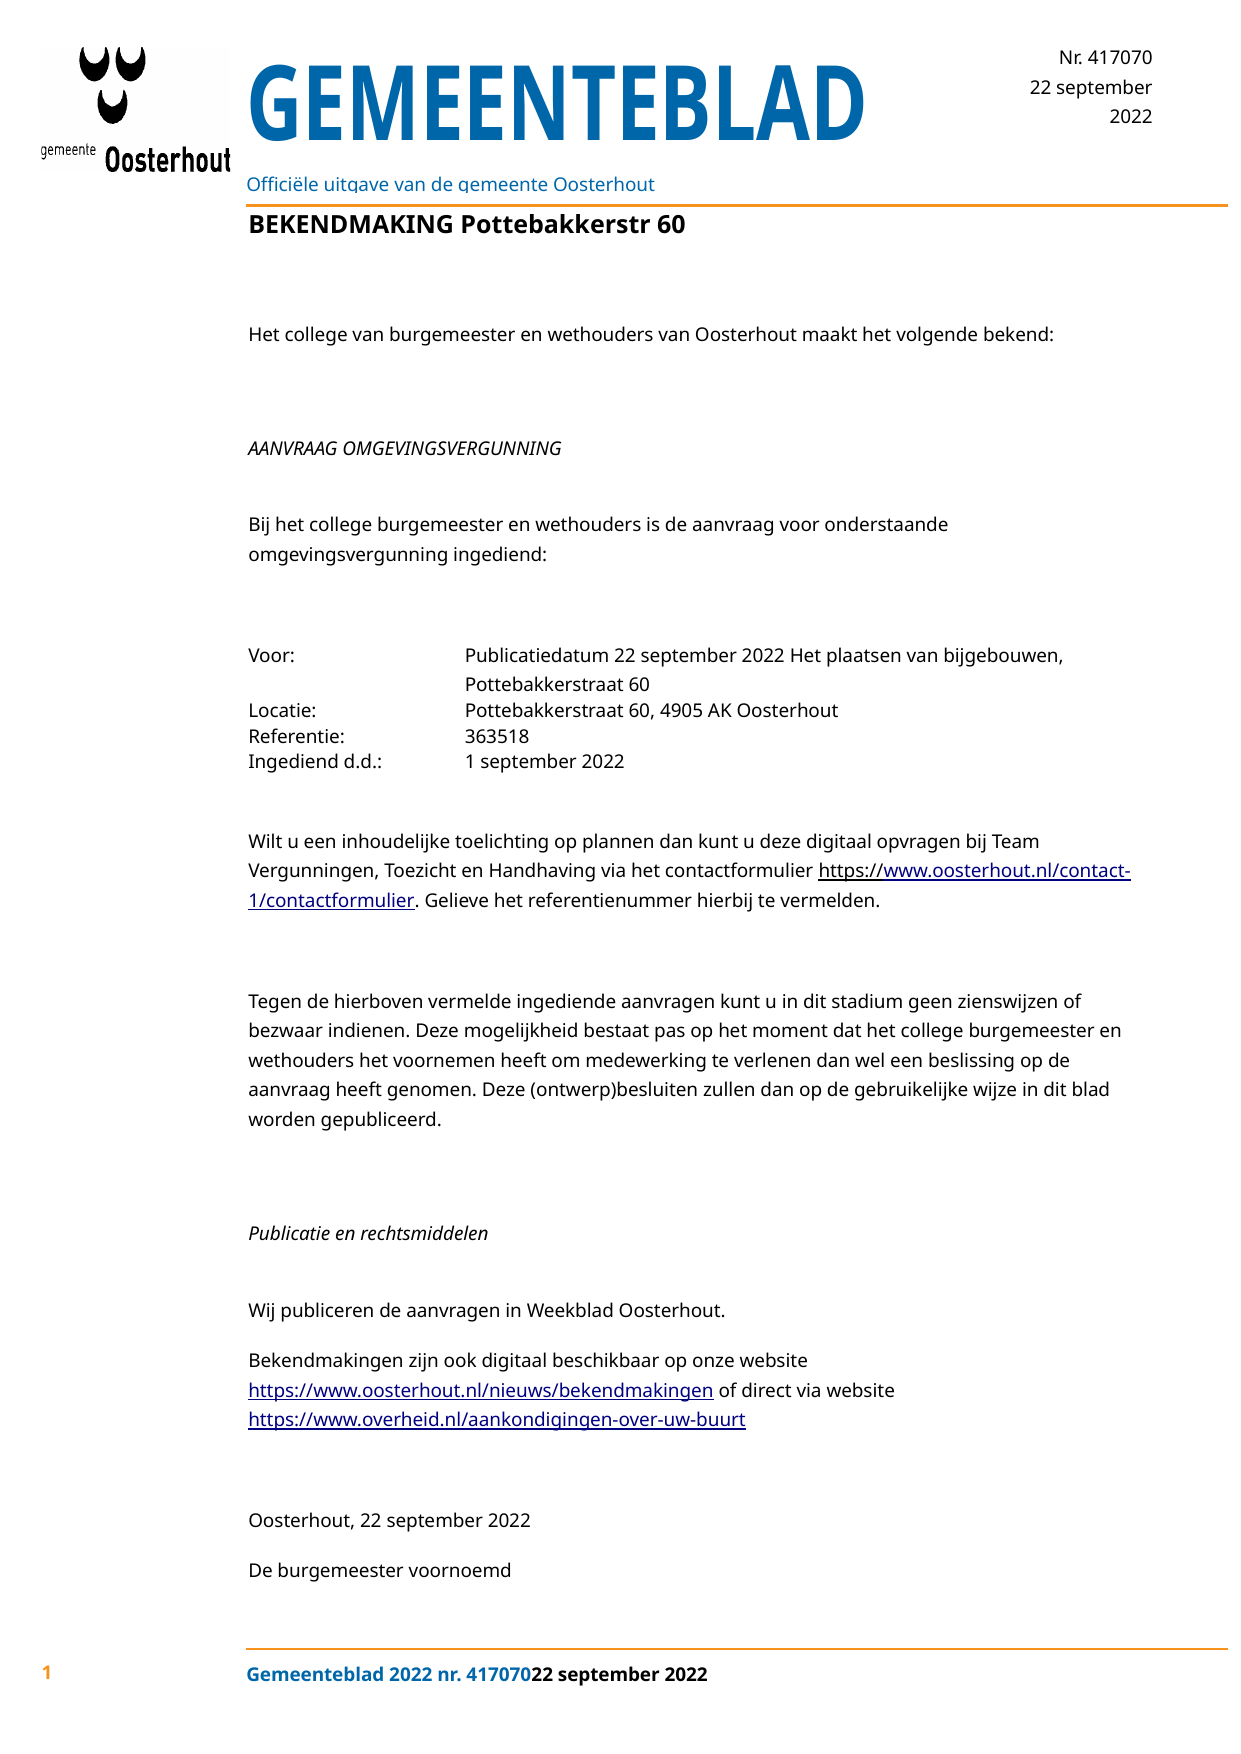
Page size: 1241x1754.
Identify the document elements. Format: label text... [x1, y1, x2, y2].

text Wilt u een inhoudelijke toelichting op plannen dan kunt u deze digitaal opvragen bij Team Vergunningen, Toezicht en Handhaving via het contactformulier https://www.oosterhout.nl/contact-1/contactformulier. Gelieve het referentienummer hierbij te vermelden. [248, 828, 1152, 913]
text AANVRAAG OMGEVINGSVERGUNNING [248, 435, 1152, 461]
text BEKENDMAKING Pottebakkerstr 60 [248, 207, 1152, 241]
picture [41, 47, 231, 172]
table_cell 363518 [465, 723, 1152, 748]
text Bij het college burgemeester en wethouders is de aanvraag voor onderstaande omgevingsvergunning ingediend: [248, 511, 1152, 567]
table_cell Pottebakkerstraat 60, 4905 AK Oosterhout [465, 697, 1152, 723]
text Bekendmakingen zijn ook digitaal beschikbaar op onze website https://www.oosterhout.nl/nieuws/bekendmakingen of direct via website https://www.overheid.nl/aankondigingen-over-uw-buurt [248, 1347, 1152, 1432]
table_cell Ingediend d.d.: [248, 749, 464, 774]
table_cell Locatie: [248, 697, 464, 723]
text Tegen de hierboven vermelde ingediende aanvragen kunt u in dit stadium geen zienswijzen of bezwaar indienen. Deze mogelijkheid bestaat pas op het moment dat het college burgemeester en wethouders het voornemen heeft om medewerking te verlenen dan wel een beslissing op de aanvraag heeft genomen. Deze (ontwerp)besluiten zullen dan op de gebruikelijke wijze in dit blad worden gepubliceerd. [248, 988, 1152, 1132]
text Het college van burgemeester en wethouders van Oosterhout maakt het volgende bekend: [248, 321, 1152, 346]
text Oosterhout, 22 september 2022 [248, 1507, 1152, 1533]
text De burgemeester voornoemd [248, 1558, 1152, 1583]
text Publicatie en rechtsmiddelen [248, 1221, 1152, 1246]
table_header Voor: [248, 642, 464, 697]
table_cell Referentie: [248, 723, 464, 748]
text Wij publiceren de aanvragen in Weekblad Oosterhout. [248, 1297, 1152, 1322]
table_cell 1 september 2022 [465, 749, 1152, 774]
table_header Publicatiedatum 22 september 2022 Het plaatsen van bijgebouwen, Pottebakkerstraat 60 [465, 642, 1152, 697]
